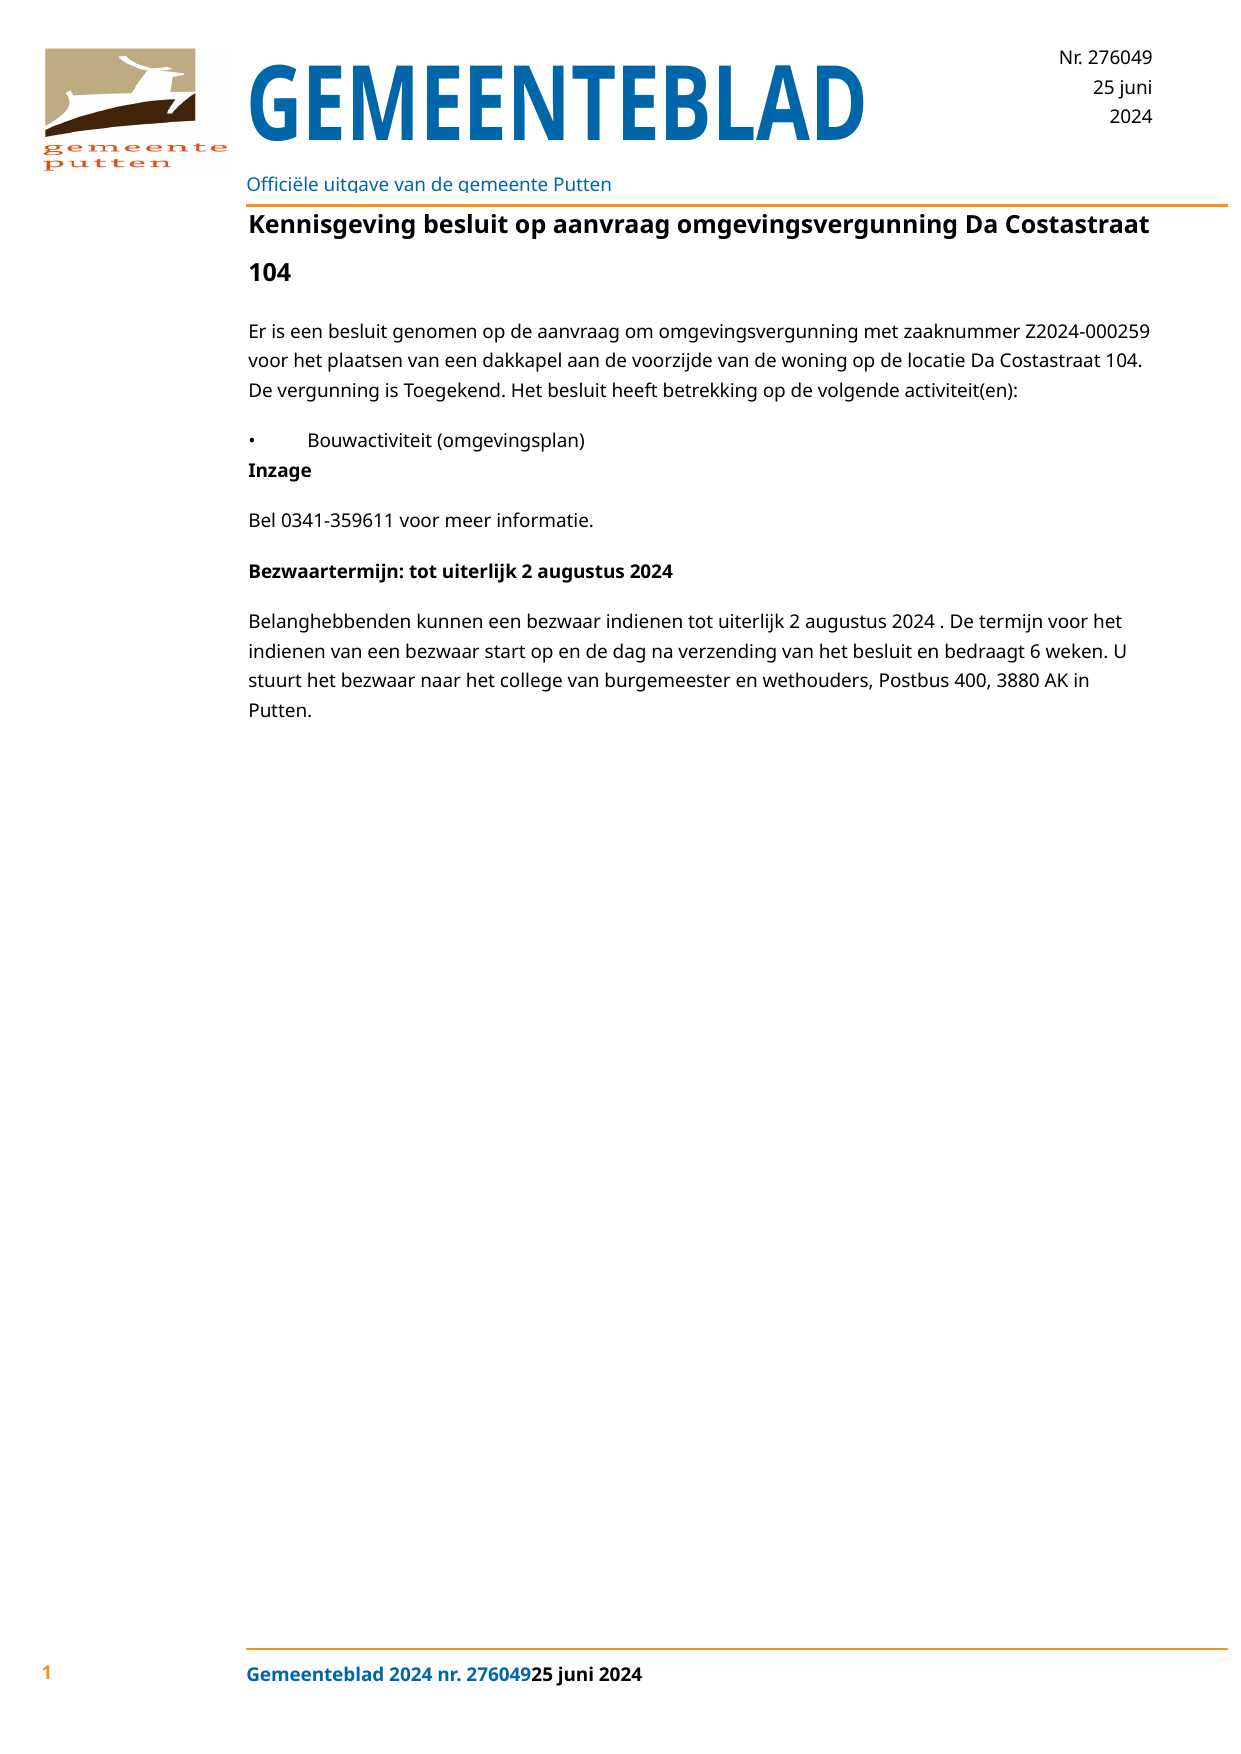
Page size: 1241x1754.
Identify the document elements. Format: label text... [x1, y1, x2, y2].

text Inzage [248, 457, 1152, 483]
text Belanghebbenden kunnen een bezwaar indienen tot uiterlijk 2 augustus 2024 . De termijn voor het indienen van een bezwaar start op en de dag na verzending van het besluit en bedraagt 6 weken. U stuurt het bezwaar naar het college van burgemeester en wethouders, Postbus 400, 3880 AK in Putten. [248, 608, 1152, 723]
list Bouwactiviteit (omgevingsplan) [248, 427, 1152, 453]
text Kennisgeving besluit op aanvraag omgevingsvergunning Da Costastraat 104 [248, 207, 1152, 288]
picture [41, 47, 231, 172]
text Bezwaartermijn: tot uiterlijk 2 augustus 2024 [248, 558, 1152, 584]
text Bel 0341-359611 voor meer informatie. [248, 507, 1152, 533]
text Er is een besluit genomen op de aanvraag om omgevingsvergunning met zaaknummer Z2024-000259 voor het plaatsen van een dakkapel aan de voorzijde van de woning op de locatie Da Costastraat 104. De vergunning is Toegekend. Het besluit heeft betrekking op de volgende activiteit(en): [248, 318, 1152, 403]
